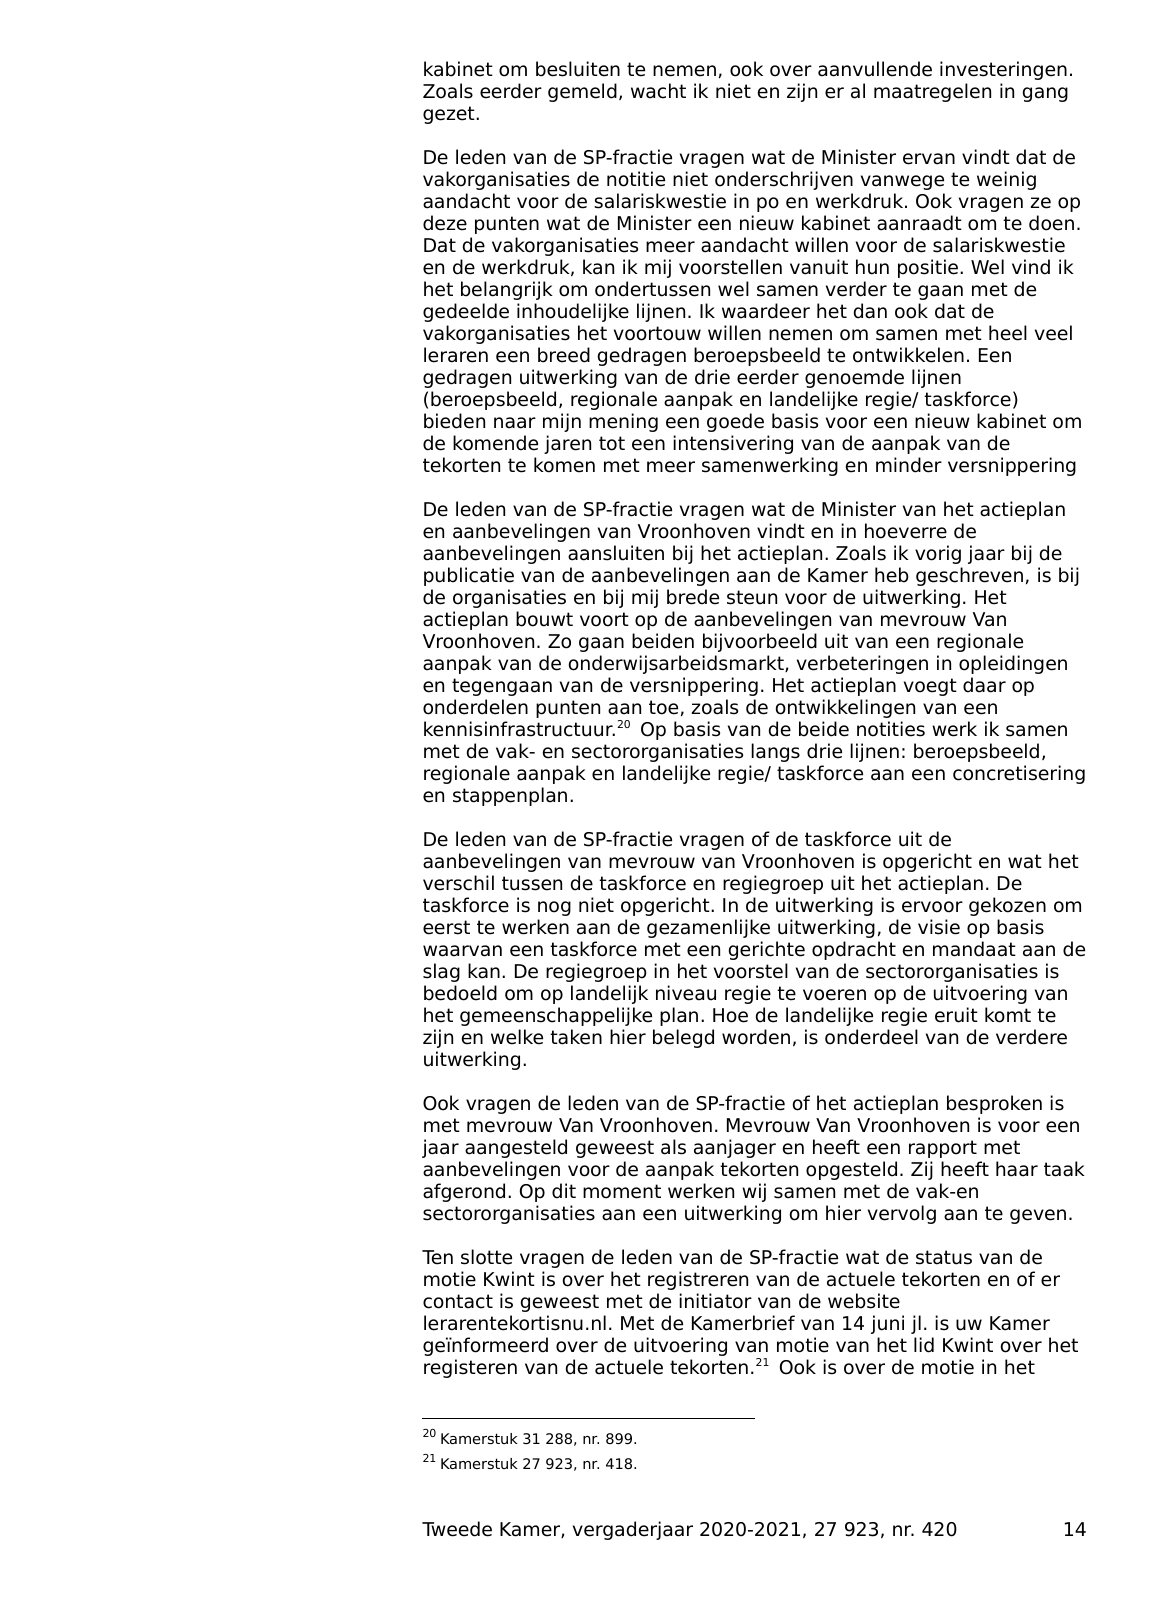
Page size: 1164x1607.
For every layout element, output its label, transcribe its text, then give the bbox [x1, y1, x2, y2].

text Kamerstuk 27 923, nr. 418. [422, 1452, 1087, 1474]
text Ook vragen de leden van de SP-fractie of het actieplan besproken is met mevrouw Van Vroonhoven. Mevrouw Van Vroonhoven is voor een jaar aangesteld geweest als aanjager en heeft een rapport met aanbevelingen voor de aanpak tekorten opgesteld. Zij heeft haar taak afgerond. Op dit moment werken wij samen met de vak-en sectororganisaties aan een uitwerking om hier vervolg aan te geven. [422, 1093, 1087, 1225]
text Ten slotte vragen de leden van de SP-fractie wat de status van de motie Kwint is over het registreren van de actuele tekorten en of er contact is geweest met de initiator van de website lerarentekortisnu.nl. Met de Kamerbrief van 14 juni jl. is uw Kamer geïnformeerd over de uitvoering van motie van het lid Kwint over het registeren van de actuele tekorten. Ook is over de motie in het [422, 1247, 1087, 1379]
text De leden van de SP-fractie vragen of de taskforce uit de aanbevelingen van mevrouw van Vroonhoven is opgericht en wat het verschil tussen de taskforce en regiegroep uit het actieplan. De taskforce is nog niet opgericht. In de uitwerking is ervoor gekozen om eerst te werken aan de gezamenlijke uitwerking, de visie op basis waarvan een taskforce met een gerichte opdracht en mandaat aan de slag kan. De regiegroep in het voorstel van de sectororganisaties is bedoeld om op landelijk niveau regie te voeren op de uitvoering van het gemeenschappelijke plan. Hoe de landelijke regie eruit komt te zijn en welke taken hier belegd worden, is onderdeel van de verdere uitwerking. [422, 829, 1087, 1071]
text De leden van de SP-fractie vragen wat de Minister van het actieplan en aanbevelingen van Vroonhoven vindt en in hoeverre de aanbevelingen aansluiten bij het actieplan. Zoals ik vorig jaar bij de publicatie van de aanbevelingen aan de Kamer heb geschreven, is bij de organisaties en bij mij brede steun voor de uitwerking. Het actieplan bouwt voort op de aanbevelingen van mevrouw Van Vroonhoven. Zo gaan beiden bijvoorbeeld uit van een regionale aanpak van de onderwijsarbeidsmarkt, verbeteringen in opleidingen en tegengaan van de versnippering. Het actieplan voegt daar op onderdelen punten aan toe, zoals de ontwikkelingen van een kennisinfrastructuur. Op basis van de beide notities werk ik samen met de vak- en sectororganisaties langs drie lijnen: beroepsbeeld, regionale aanpak en landelijke regie/ taskforce aan een concretisering en stappenplan. [422, 499, 1087, 807]
text Kamerstuk 31 288, nr. 899. [422, 1427, 1087, 1449]
text kabinet om besluiten te nemen, ook over aanvullende investeringen. Zoals eerder gemeld, wacht ik niet en zijn er al maatregelen in gang gezet. [422, 59, 1087, 125]
text De leden van de SP-fractie vragen wat de Minister ervan vindt dat de vakorganisaties de notitie niet onderschrijven vanwege te weinig aandacht voor de salariskwestie in po en werkdruk. Ook vragen ze op deze punten wat de Minister een nieuw kabinet aanraadt om te doen. Dat de vakorganisaties meer aandacht willen voor de salariskwestie en de werkdruk, kan ik mij voorstellen vanuit hun positie. Wel vind ik het belangrijk om ondertussen wel samen verder te gaan met de gedeelde inhoudelijke lijnen. Ik waardeer het dan ook dat de vakorganisaties het voortouw willen nemen om samen met heel veel leraren een breed gedragen beroepsbeeld te ontwikkelen. Een gedragen uitwerking van de drie eerder genoemde lijnen (beroepsbeeld, regionale aanpak en landelijke regie/ taskforce) bieden naar mijn mening een goede basis voor een nieuw kabinet om de komende jaren tot een intensivering van de aanpak van de tekorten te komen met meer samenwerking en minder versnippering [422, 147, 1087, 477]
